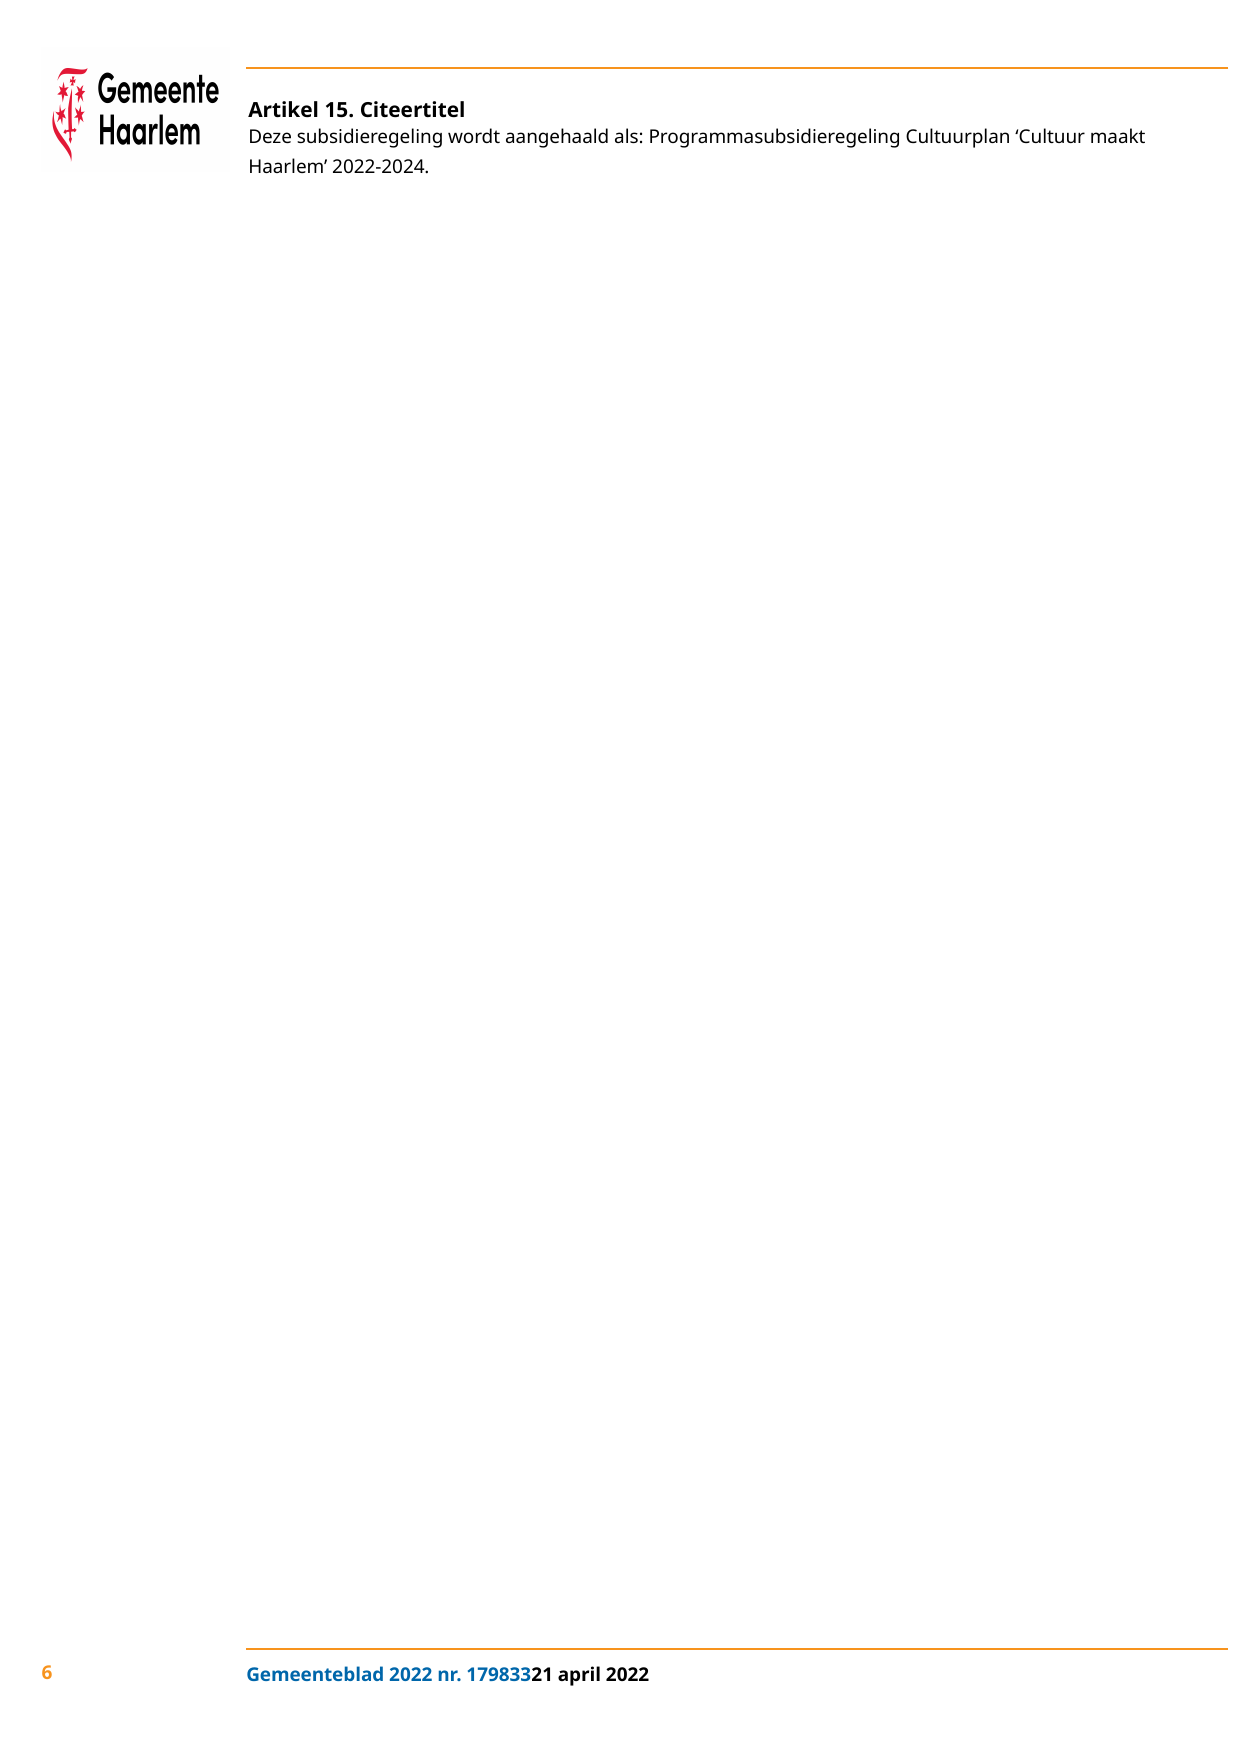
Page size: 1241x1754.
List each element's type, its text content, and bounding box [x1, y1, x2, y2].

picture [41, 47, 231, 172]
text Deze subsidieregeling wordt aangehaald als: Programmasubsidieregeling Cultuurplan ‘Cultuur maakt Haarlem’ 2022-2024. [248, 123, 1152, 178]
text Artikel 15. Citeertitel [248, 95, 1152, 123]
